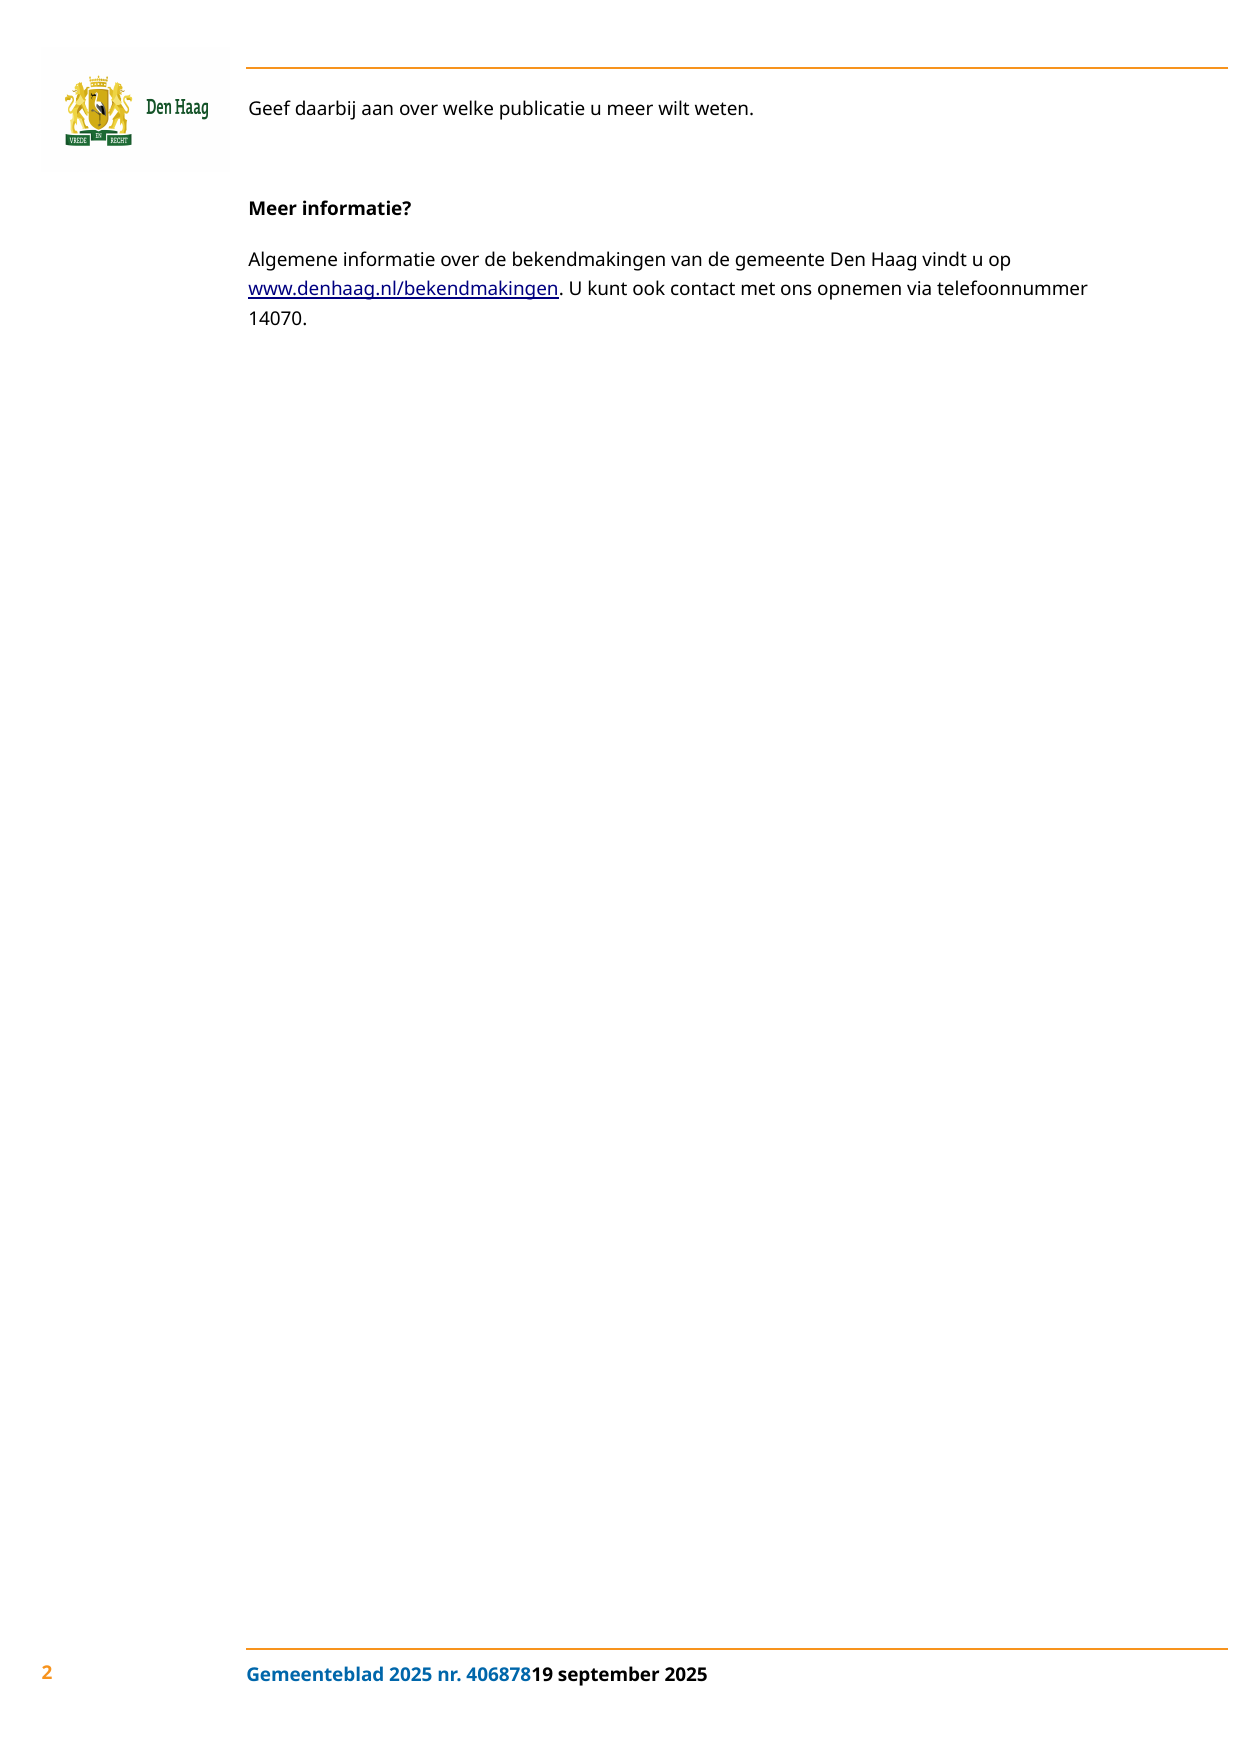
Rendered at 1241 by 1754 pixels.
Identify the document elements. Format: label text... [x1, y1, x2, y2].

text Meer informatie? [248, 196, 1152, 221]
text Algemene informatie over de bekendmakingen van de gemeente Den Haag vindt u op www.denhaag.nl/bekendmakingen. U kunt ook contact met ons opnemen via telefoonnummer 14070. [248, 246, 1152, 331]
text Geef daarbij aan over welke publicatie u meer wilt weten. [248, 95, 1152, 121]
picture [41, 47, 231, 172]
